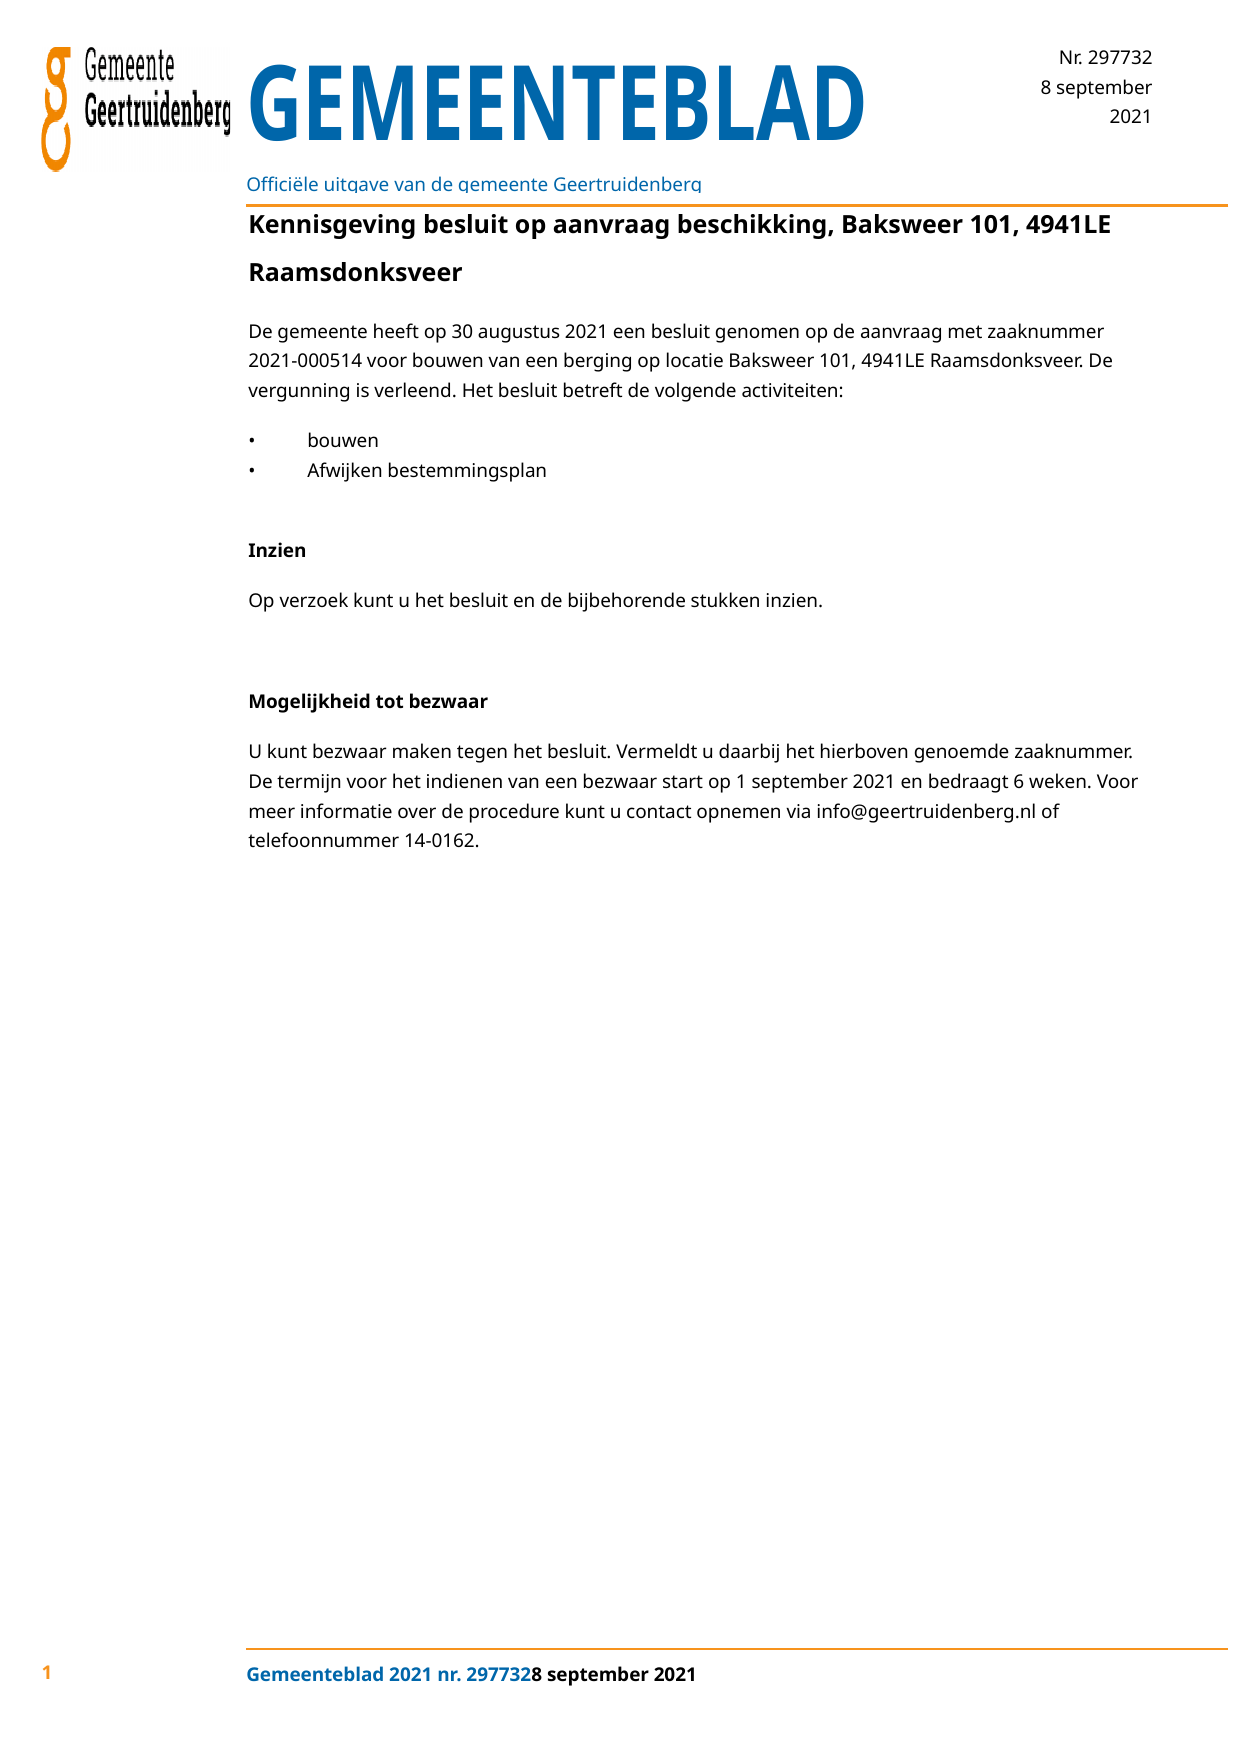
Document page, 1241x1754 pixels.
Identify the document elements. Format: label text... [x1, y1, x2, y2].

text Inzien [248, 537, 1152, 563]
text Mogelijkheid tot bezwaar [248, 688, 1152, 714]
list bouwen [248, 427, 1152, 453]
text De gemeente heeft op 30 augustus 2021 een besluit genomen op de aanvraag met zaaknummer 2021-000514 voor bouwen van een berging op locatie Baksweer 101, 4941LE Raamsdonksveer. De vergunning is verleend. Het besluit betreft de volgende activiteiten: [248, 318, 1152, 403]
picture [41, 47, 231, 172]
list Afwijken bestemmingsplan [248, 457, 1152, 483]
text Kennisgeving besluit op aanvraag beschikking, Baksweer 101, 4941LE Raamsdonksveer [248, 207, 1152, 288]
text Op verzoek kunt u het besluit en de bijbehorende stukken inzien. [248, 587, 1152, 613]
text U kunt bezwaar maken tegen het besluit. Vermeldt u daarbij het hierboven genoemde zaaknummer. De termijn voor het indienen van een bezwaar start op 1 september 2021 en bedraagt 6 weken. Voor meer informatie over de procedure kunt u contact opnemen via info@geertruidenberg.nl of telefoonnummer 14-0162. [248, 739, 1152, 853]
